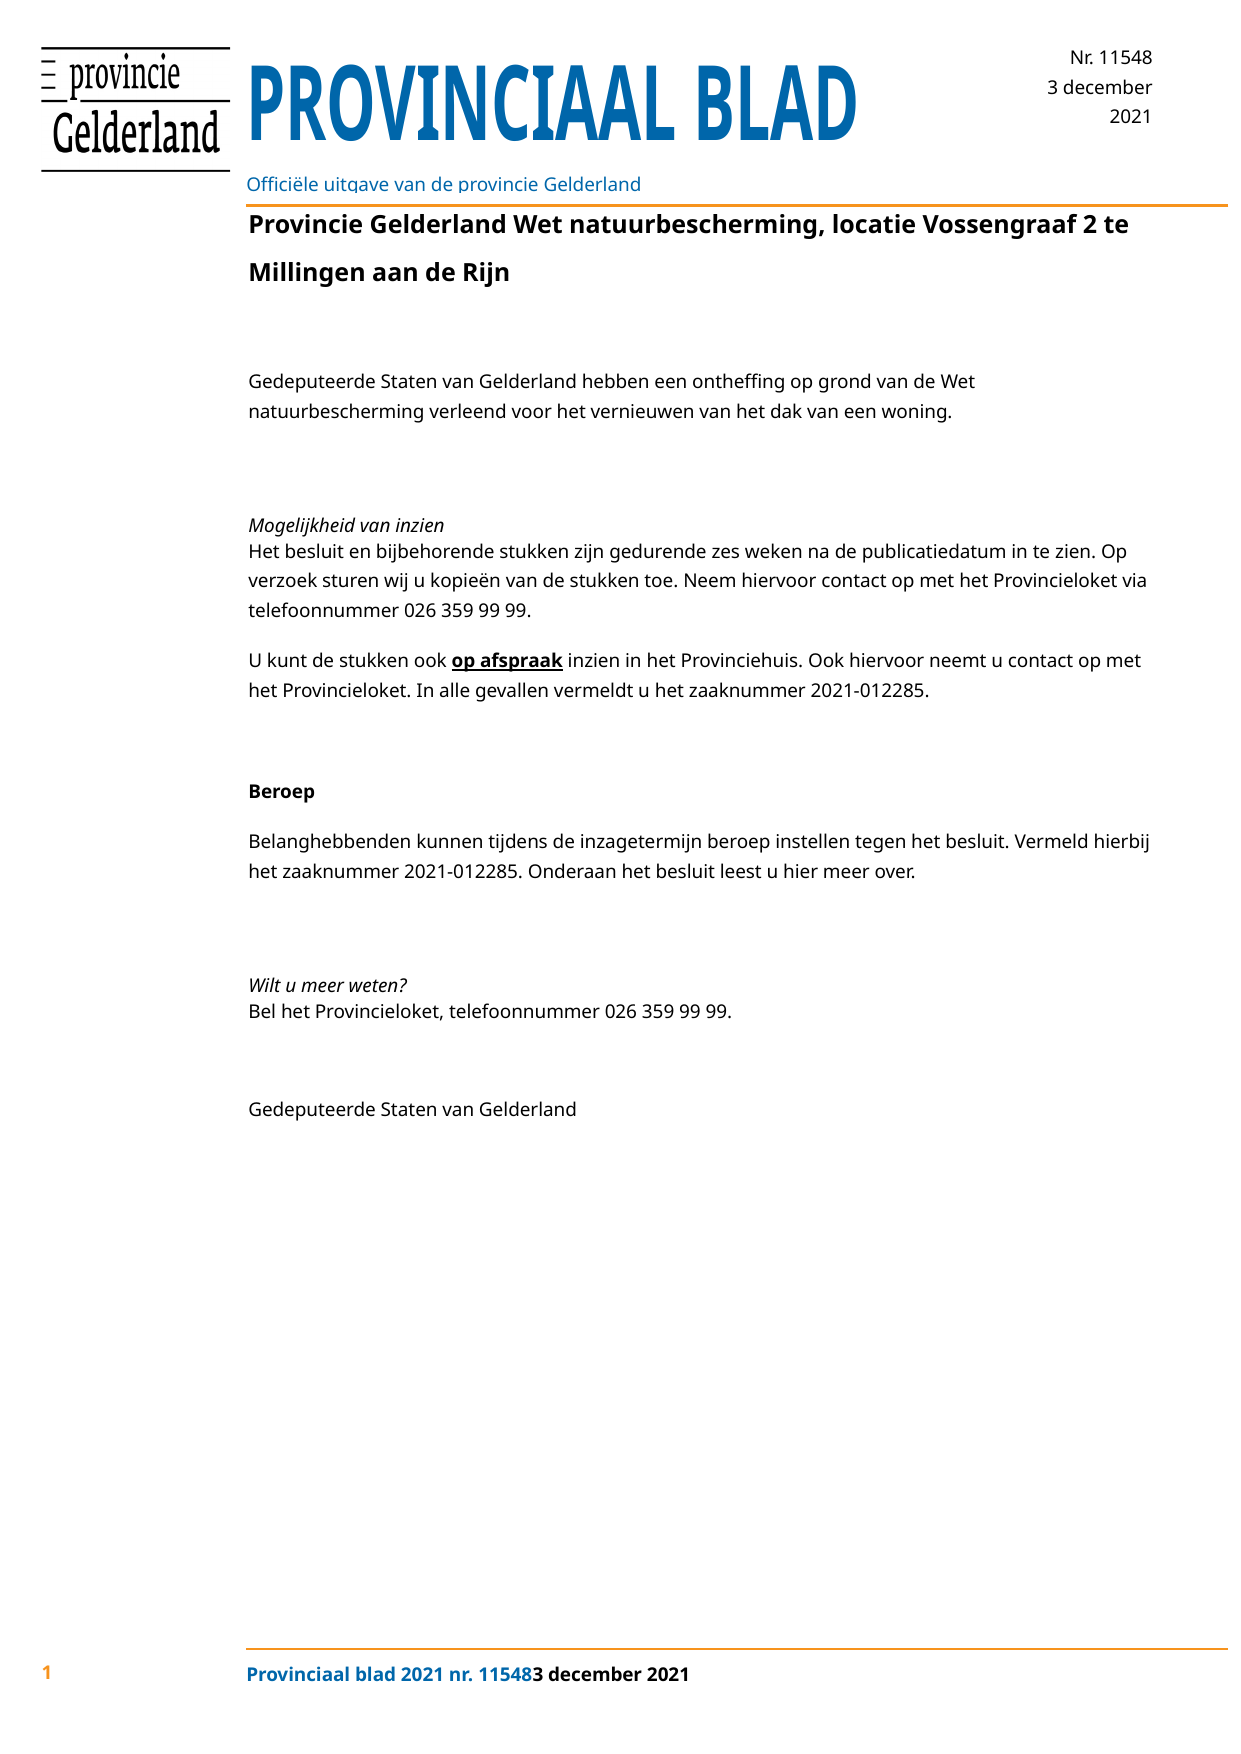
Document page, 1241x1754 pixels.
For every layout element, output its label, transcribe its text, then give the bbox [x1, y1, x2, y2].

text Gedeputeerde Staten van Gelderland hebben een ontheffing op grond van de Wet natuurbescherming verleend voor het vernieuwen van het dak van een woning. [248, 368, 1152, 424]
text Wilt u meer weten? [248, 972, 1152, 998]
text Provincie Gelderland Wet natuurbescherming, locatie Vossengraaf 2 te Millingen aan de Rijn [248, 207, 1152, 288]
text Mogelijkheid van inzien [248, 512, 1152, 538]
text Belanghebbenden kunnen tijdens de inzagetermijn beroep instellen tegen het besluit. Vermeld hierbij het zaaknummer 2021-012285. Onderaan het besluit leest u hier meer over. [248, 828, 1152, 884]
text Gedeputeerde Staten van Gelderland [248, 1096, 1152, 1122]
text Het besluit en bijbehorende stukken zijn gedurende zes weken na de publicatiedatum in te zien. Op verzoek sturen wij u kopieën van de stukken toe. Neem hiervoor contact op met het Provincieloket via telefoonnummer 026 359 99 99. [248, 538, 1152, 623]
picture [41, 47, 231, 172]
text U kunt de stukken ook op afspraak inzien in het Provinciehuis. Ook hiervoor neemt u contact op met het Provincieloket. In alle gevallen vermeldt u het zaaknummer 2021-012285. [248, 648, 1152, 703]
text Beroep [248, 778, 1152, 804]
text Bel het Provincieloket, telefoonnummer 026 359 99 99. [248, 998, 1152, 1024]
